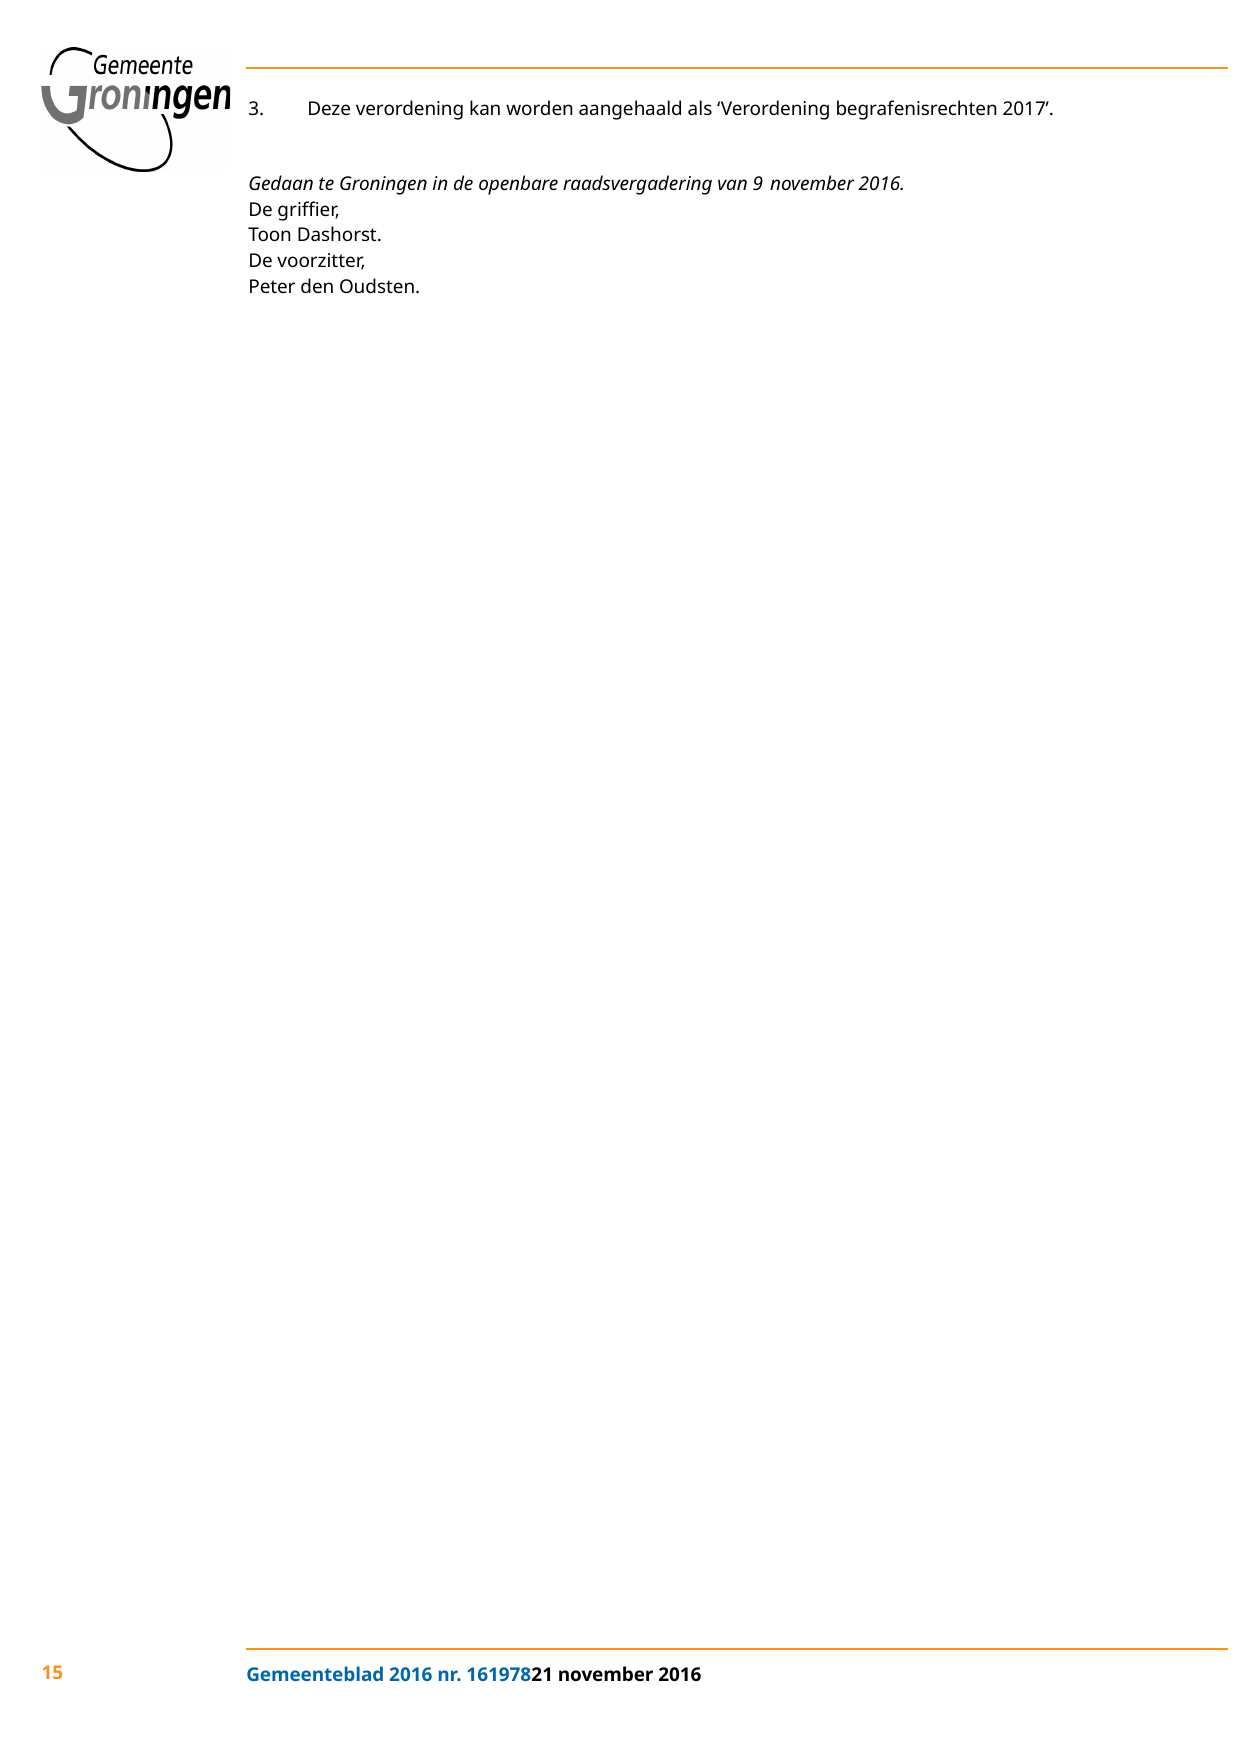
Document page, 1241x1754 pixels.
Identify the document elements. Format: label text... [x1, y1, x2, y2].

text De voorzitter, [248, 247, 1152, 273]
text Toon Dashorst. [248, 221, 1152, 247]
text Gedaan te Groningen in de openbare raadsvergadering van 9 november 2016. [248, 170, 1152, 196]
picture [41, 47, 231, 172]
list Deze verordening kan worden aangehaald als ‘Verordening begrafenisrechten 2017’. [248, 95, 1152, 121]
text De griffier, [248, 196, 1152, 221]
text Peter den Oudsten. [248, 273, 1152, 299]
